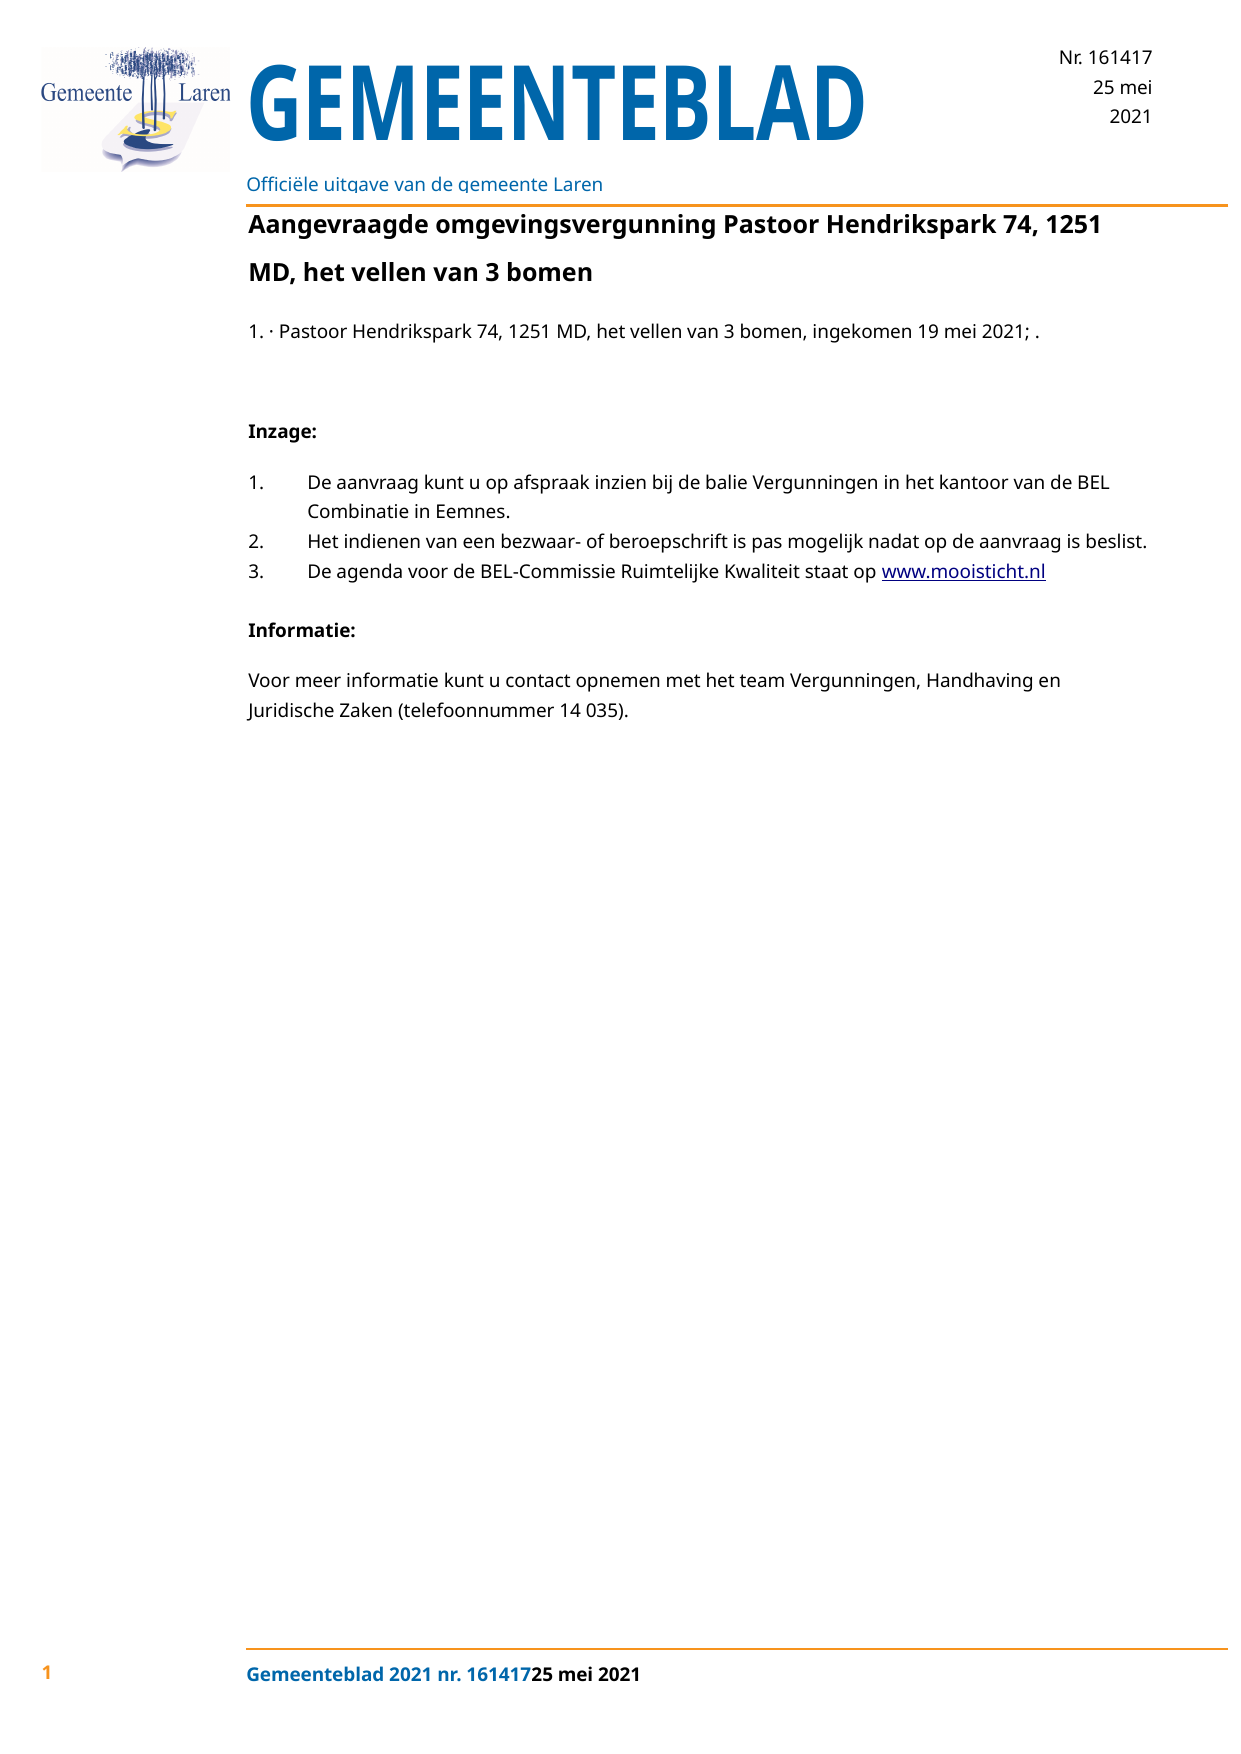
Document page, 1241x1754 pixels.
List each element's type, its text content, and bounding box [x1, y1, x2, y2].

list Het indienen van een bezwaar- of beroepschrift is pas mogelijk nadat op de aanvraag is beslist. [248, 528, 1152, 554]
text Aangevraagde omgevingsvergunning Pastoor Hendrikspark 74, 1251 MD, het vellen van 3 bomen [248, 207, 1152, 288]
text Voor meer informatie kunt u contact opnemen met het team Vergunningen, Handhaving en Juridische Zaken (telefoonnummer 14 035). [248, 667, 1152, 723]
picture [41, 47, 231, 172]
text Inzage: [248, 419, 1152, 444]
list De agenda voor de BEL-Commissie Ruimtelijke Kwaliteit staat op www.mooisticht.nl [248, 558, 1152, 584]
text 1. · Pastoor Hendrikspark 74, 1251 MD, het vellen van 3 bomen, ingekomen 19 mei 2021; . [248, 318, 1152, 344]
list De aanvraag kunt u op afspraak inzien bij de balie Vergunningen in het kantoor van de BEL Combinatie in Eemnes. [248, 469, 1152, 524]
text Informatie: [248, 617, 1152, 643]
